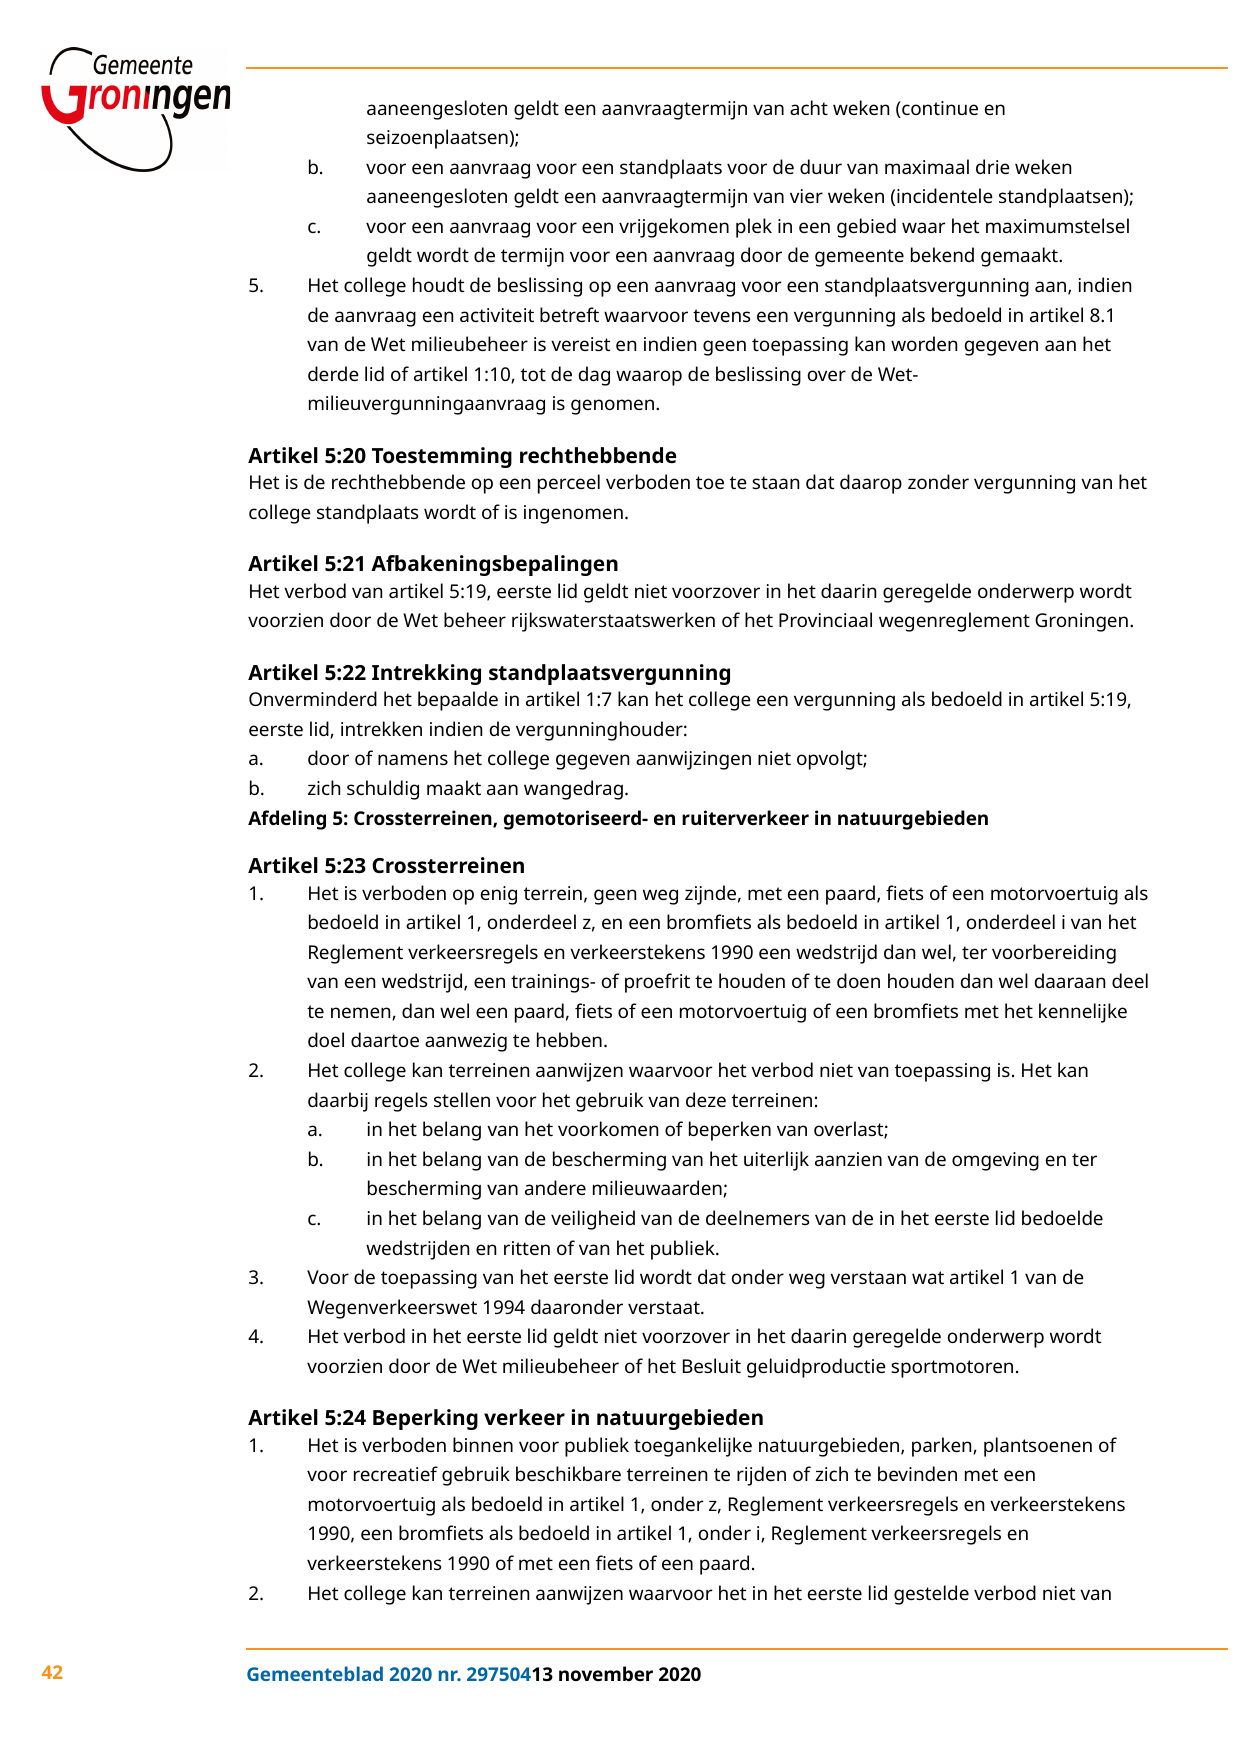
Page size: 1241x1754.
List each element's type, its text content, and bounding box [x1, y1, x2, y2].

text Artikel 5:23 Crossterreinen [248, 851, 1152, 880]
list door of namens het college gegeven aanwijzingen niet opvolgt; [248, 746, 1152, 771]
list Het college kan terreinen aanwijzen waarvoor het in het eerste lid gestelde verbod niet van [248, 1580, 1152, 1606]
list Het verbod in het eerste lid geldt niet voorzover in het daarin geregelde onderwerp wordt voorzien door de Wet milieubeheer of het Besluit geluidproductie sportmotoren. [248, 1323, 1152, 1379]
text Artikel 5:22 Intrekking standplaatsvergunning [248, 658, 1152, 686]
text Het verbod van artikel 5:19, eerste lid geldt niet voorzover in het daarin geregelde onderwerp wordt voorzien door de Wet beheer rijkswaterstaatswerken of het Provinciaal wegenreglement Groningen. [248, 578, 1152, 633]
text Artikel 5:20 Toestemming rechthebbende [248, 441, 1152, 469]
picture [41, 47, 231, 172]
list Het is verboden binnen voor publiek toegankelijke natuurgebieden, parken, plantsoenen of voor recreatief gebruik beschikbare terreinen te rijden of zich te bevinden met een motorvoertuig als bedoeld in artikel 1, onder z, Reglement verkeersregels en verkeerstekens 1990, een bromfiets als bedoeld in artikel 1, onder i, Reglement verkeersregels en verkeerstekens 1990 of met een fiets of een paard. [248, 1432, 1152, 1576]
list Het college houdt de beslissing op een aanvraag voor een standplaatsvergunning aan, indien de aanvraag een activiteit betreft waarvoor tevens een vergunning als bedoeld in artikel 8.1 van de Wet milieubeheer is vereist en indien geen toepassing kan worden gegeven aan het derde lid of artikel 1:10, tot de dag waarop de beslissing over de Wet-milieuvergunningaanvraag is genomen. [248, 272, 1152, 416]
list zich schuldig maakt aan wangedrag. [248, 775, 1152, 801]
list voor een aanvraag voor een vrijgekomen plek in een gebied waar het maximumstelsel geldt wordt de termijn voor een aanvraag door de gemeente bekend gemaakt. [307, 213, 1152, 268]
list Voor de toepassing van het eerste lid wordt dat onder weg verstaan wat artikel 1 van de Wegenverkeerswet 1994 daaronder verstaat. [248, 1264, 1152, 1319]
list Het is verboden op enig terrein, geen weg zijnde, met een paard, fiets of een motorvoertuig als bedoeld in artikel 1, onderdeel z, en een bromfiets als bedoeld in artikel 1, onderdeel i van het Reglement verkeersregels en verkeerstekens 1990 een wedstrijd dan wel, ter voorbereiding van een wedstrijd, een trainings- of proefrit te houden of te doen houden dan wel daaraan deel te nemen, dan wel een paard, fiets of een motorvoertuig of een bromfiets met het kennelijke doel daartoe aanwezig te hebben. [248, 880, 1152, 1053]
text Onverminderd het bepaalde in artikel 1:7 kan het college een vergunning als bedoeld in artikel 5:19, eerste lid, intrekken indien de vergunninghouder: [248, 686, 1152, 742]
list in het belang van de bescherming van het uiterlijk aanzien van de omgeving en ter bescherming van andere milieuwaarden; [307, 1146, 1152, 1201]
text Afdeling 5: Crossterreinen, gemotoriseerd- en ruiterverkeer in natuurgebieden [248, 805, 1152, 830]
list voor een aanvraag voor een standplaats voor de duur van maximaal drie weken aaneengesloten geldt een aanvraagtermijn van vier weken (incidentele standplaatsen); [307, 154, 1152, 209]
text Artikel 5:24 Beperking verkeer in natuurgebieden [248, 1403, 1152, 1432]
list Het college kan terreinen aanwijzen waarvoor het verbod niet van toepassing is. Het kan daarbij regels stellen voor het gebruik van deze terreinen: [248, 1057, 1152, 1112]
list aaneengesloten geldt een aanvraagtermijn van acht weken (continue en seizoenplaatsen); [307, 95, 1152, 150]
list in het belang van het voorkomen of beperken van overlast; [307, 1116, 1152, 1142]
list in het belang van de veiligheid van de deelnemers van de in het eerste lid bedoelde wedstrijden en ritten of van het publiek. [307, 1205, 1152, 1260]
text Het is de rechthebbende op een perceel verboden toe te staan dat daarop zonder vergunning van het college standplaats wordt of is ingenomen. [248, 469, 1152, 525]
text Artikel 5:21 Afbakeningsbepalingen [248, 549, 1152, 578]
